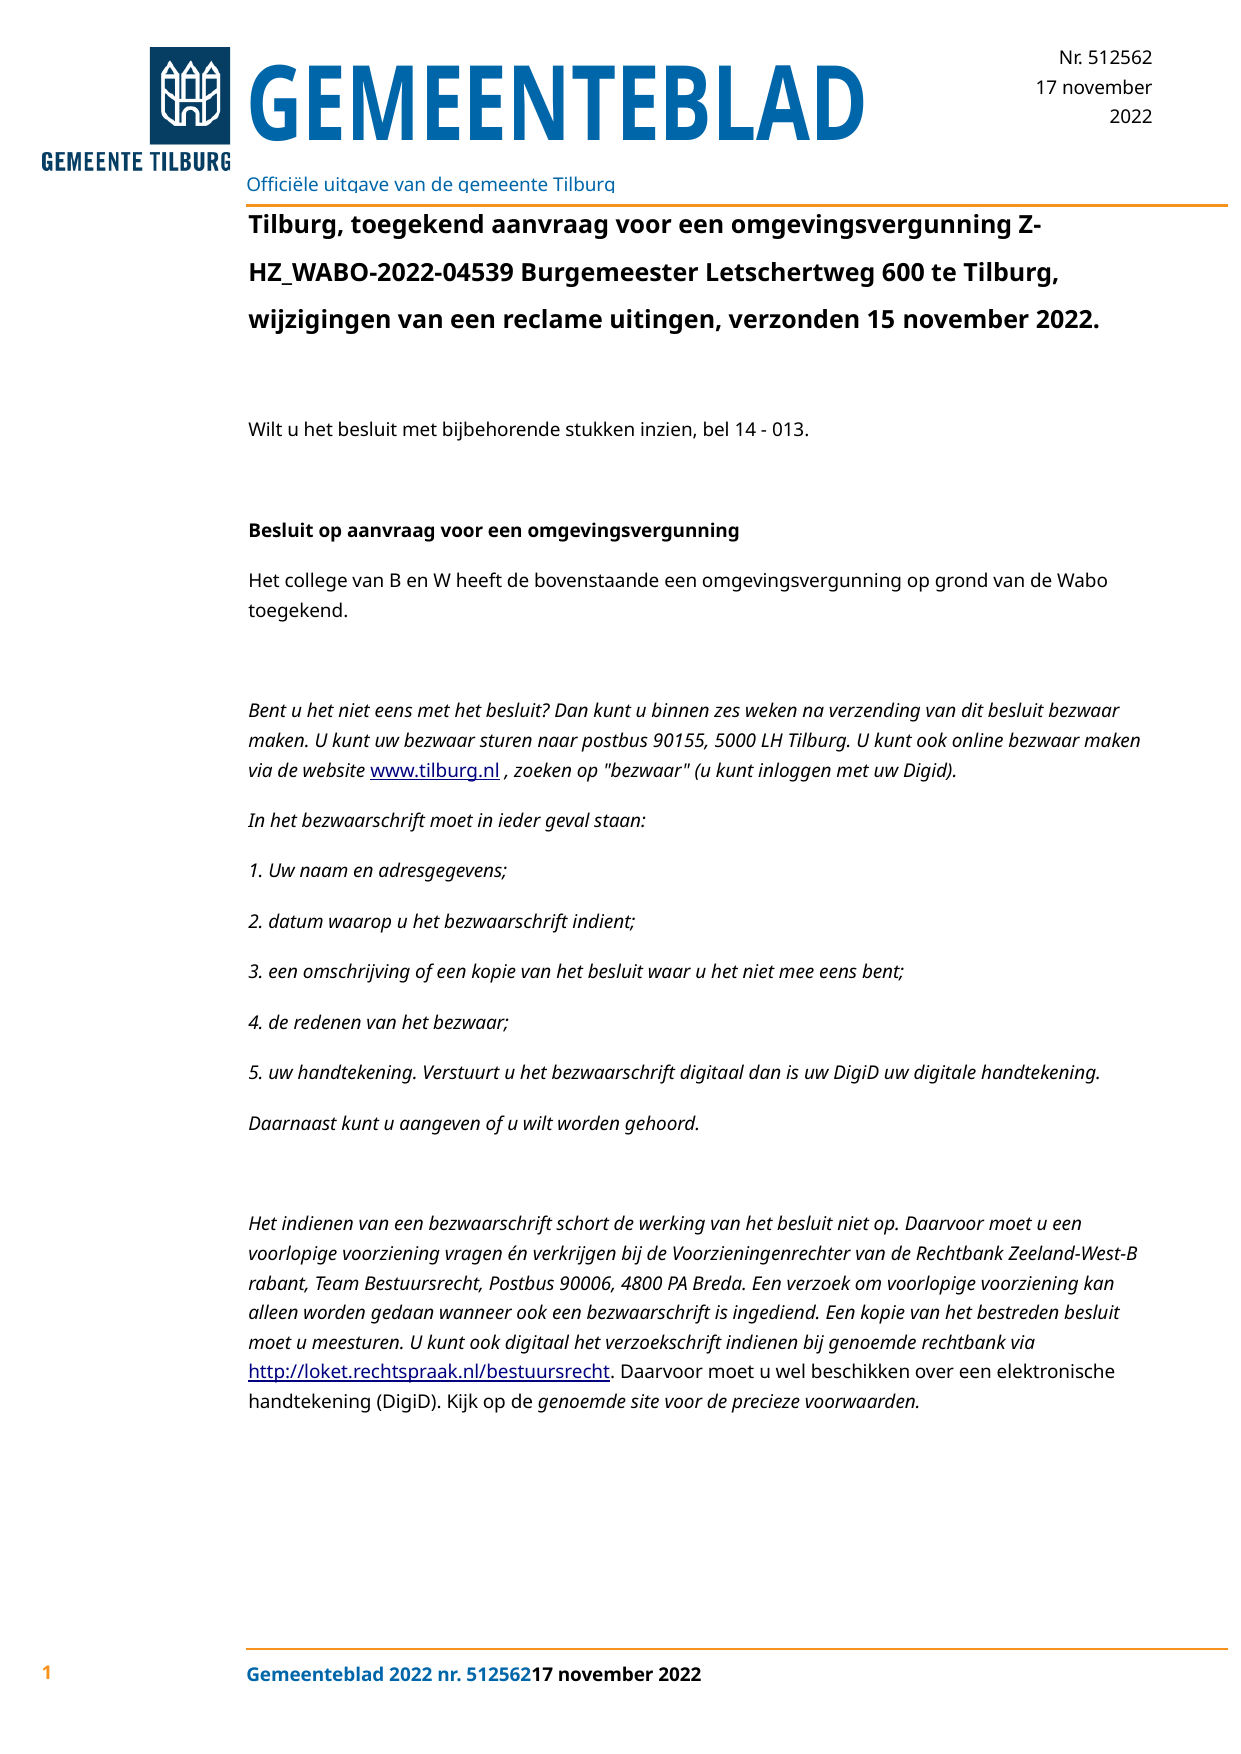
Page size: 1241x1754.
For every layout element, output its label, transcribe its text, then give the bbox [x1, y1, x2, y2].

text 1. Uw naam en adresgegevens; [248, 858, 1152, 883]
text Het indienen van een bezwaarschrift schort de werking van het besluit niet op. Daarvoor moet u een voorlopige voorziening vragen én verkrijgen bij de Voorzieningenrechter van de Rechtbank Zeeland-West-B rabant, Team Bestuursrecht, Postbus 90006, 4800 PA Breda. Een verzoek om voorlopige voorziening kan alleen worden gedaan wanneer ook een bezwaarschrift is ingediend. Een kopie van het bestreden besluit moet u meesturen. U kunt ook digitaal het verzoekschrift indienen bij genoemde rechtbank via http://loket.rechtspraak.nl/bestuursrecht. Daarvoor moet u wel beschikken over een elektronische handtekening (DigiD). Kijk op de genoemde site voor de precieze voorwaarden. [248, 1211, 1152, 1414]
picture [41, 47, 231, 172]
text Daarnaast kunt u aangeven of u wilt worden gehoord. [248, 1110, 1152, 1135]
text Wilt u het besluit met bijbehorende stukken inzien, bel 14 - 013. [248, 416, 1152, 442]
text 4. de redenen van het bezwaar; [248, 1009, 1152, 1034]
text Het college van B en W heeft de bovenstaande een omgevingsvergunning op grond van de Wabo toegekend. [248, 567, 1152, 622]
text 3. een omschrijving of een kopie van het besluit waar u het niet mee eens bent; [248, 958, 1152, 984]
text In het bezwaarschrift moet in ieder geval staan: [248, 807, 1152, 833]
text Besluit op aanvraag voor een omgevingsvergunning [248, 517, 1152, 542]
text 2. datum waarop u het bezwaarschrift indient; [248, 908, 1152, 934]
text Tilburg, toegekend aanvraag voor een omgevingsvergunning Z-HZ_WABO-2022-04539 Burgemeester Letschertweg 600 te Tilburg, wijzigingen van een reclame uitingen, verzonden 15 november 2022. [248, 207, 1152, 336]
text Bent u het niet eens met het besluit? Dan kunt u binnen zes weken na verzending van dit besluit bezwaar maken. U kunt uw bezwaar sturen naar postbus 90155, 5000 LH Tilburg. U kunt ook online bezwaar maken via de website www.tilburg.nl , zoeken op "bezwaar" (u kunt inloggen met uw Digid). [248, 698, 1152, 782]
text 5. uw handtekening. Verstuurt u het bezwaarschrift digitaal dan is uw DigiD uw digitale handtekening. [248, 1059, 1152, 1085]
